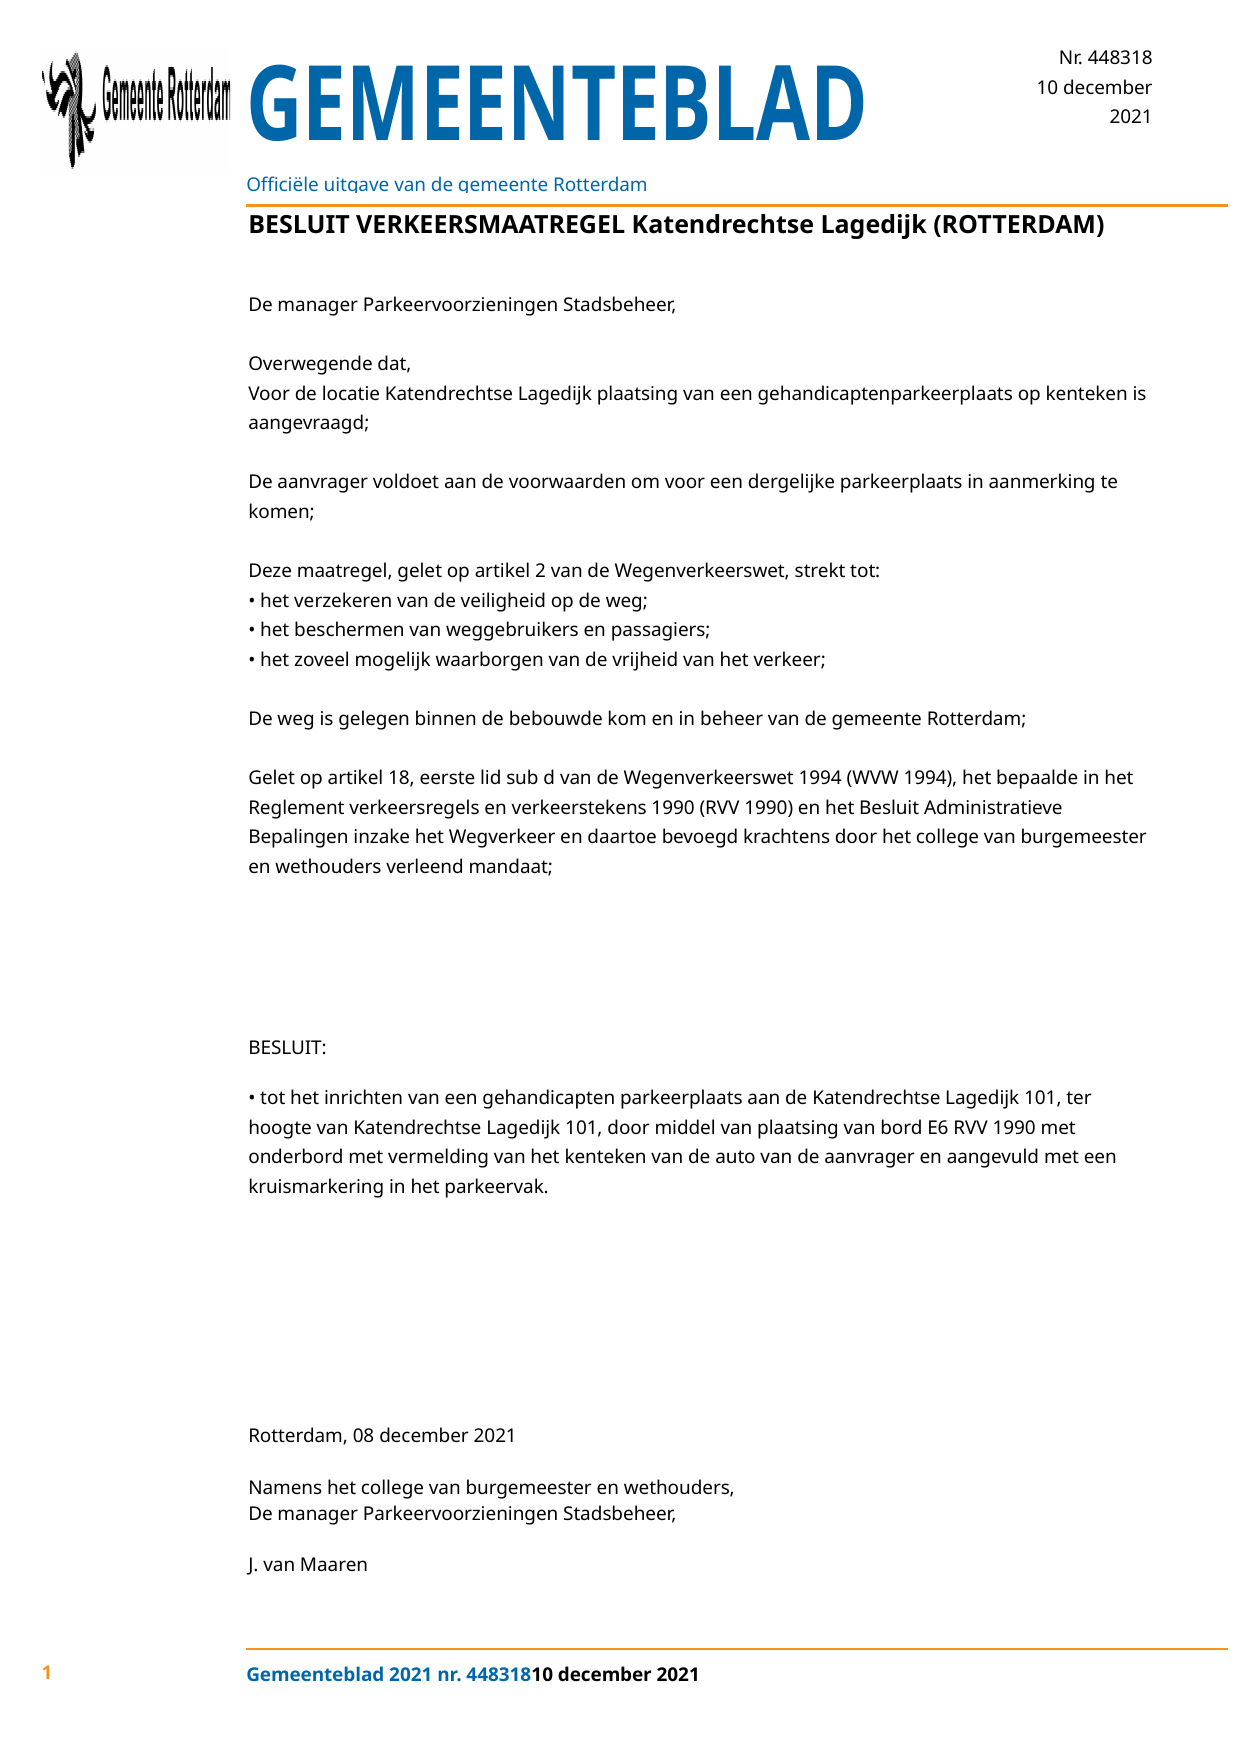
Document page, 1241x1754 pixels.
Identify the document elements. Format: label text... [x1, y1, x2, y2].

text De manager Parkeervoorzieningen Stadsbeheer, [248, 1500, 1152, 1526]
text J. van Maaren [248, 1551, 1152, 1577]
text BESLUIT: [248, 1034, 1152, 1060]
picture [41, 47, 231, 172]
text • het zoveel mogelijk waarborgen van de vrijheid van het verkeer; [248, 646, 1152, 672]
text De manager Parkeervoorzieningen Stadsbeheer, [248, 291, 1152, 317]
text Voor de locatie Katendrechtse Lagedijk plaatsing van een gehandicaptenparkeerplaats op kenteken is aangevraagd; [248, 380, 1152, 435]
text • tot het inrichten van een gehandicapten parkeerplaats aan de Katendrechtse Lagedijk 101, ter hoogte van Katendrechtse Lagedijk 101, door middel van plaatsing van bord E6 RVV 1990 met onderbord met vermelding van het kenteken van de auto van de aanvrager en aangevuld met een kruismarkering in het parkeervak. [248, 1084, 1152, 1199]
text BESLUIT VERKEERSMAATREGEL Katendrechtse Lagedijk (ROTTERDAM) [248, 207, 1152, 241]
text Gelet op artikel 18, eerste lid sub d van de Wegenverkeerswet 1994 (WVW 1994), het bepaalde in het Reglement verkeersregels en verkeerstekens 1990 (RVV 1990) en het Besluit Administratieve Bepalingen inzake het Wegverkeer en daartoe bevoegd krachtens door het college van burgemeester en wethouders verleend mandaat; [248, 764, 1152, 879]
text Overwegende dat, [248, 350, 1152, 376]
text De aanvrager voldoet aan de voorwaarden om voor een dergelijke parkeerplaats in aanmerking te komen; [248, 468, 1152, 524]
text Namens het college van burgemeester en wethouders, [248, 1474, 1152, 1500]
text • het verzekeren van de veiligheid op de weg; [248, 587, 1152, 613]
text De weg is gelegen binnen de bebouwde kom en in beheer van de gemeente Rotterdam; [248, 705, 1152, 731]
text Deze maatregel, gelet op artikel 2 van de Wegenverkeerswet, strekt tot: [248, 557, 1152, 583]
text • het beschermen van weggebruikers en passagiers; [248, 616, 1152, 642]
text Rotterdam, 08 december 2021 [248, 1423, 1152, 1448]
